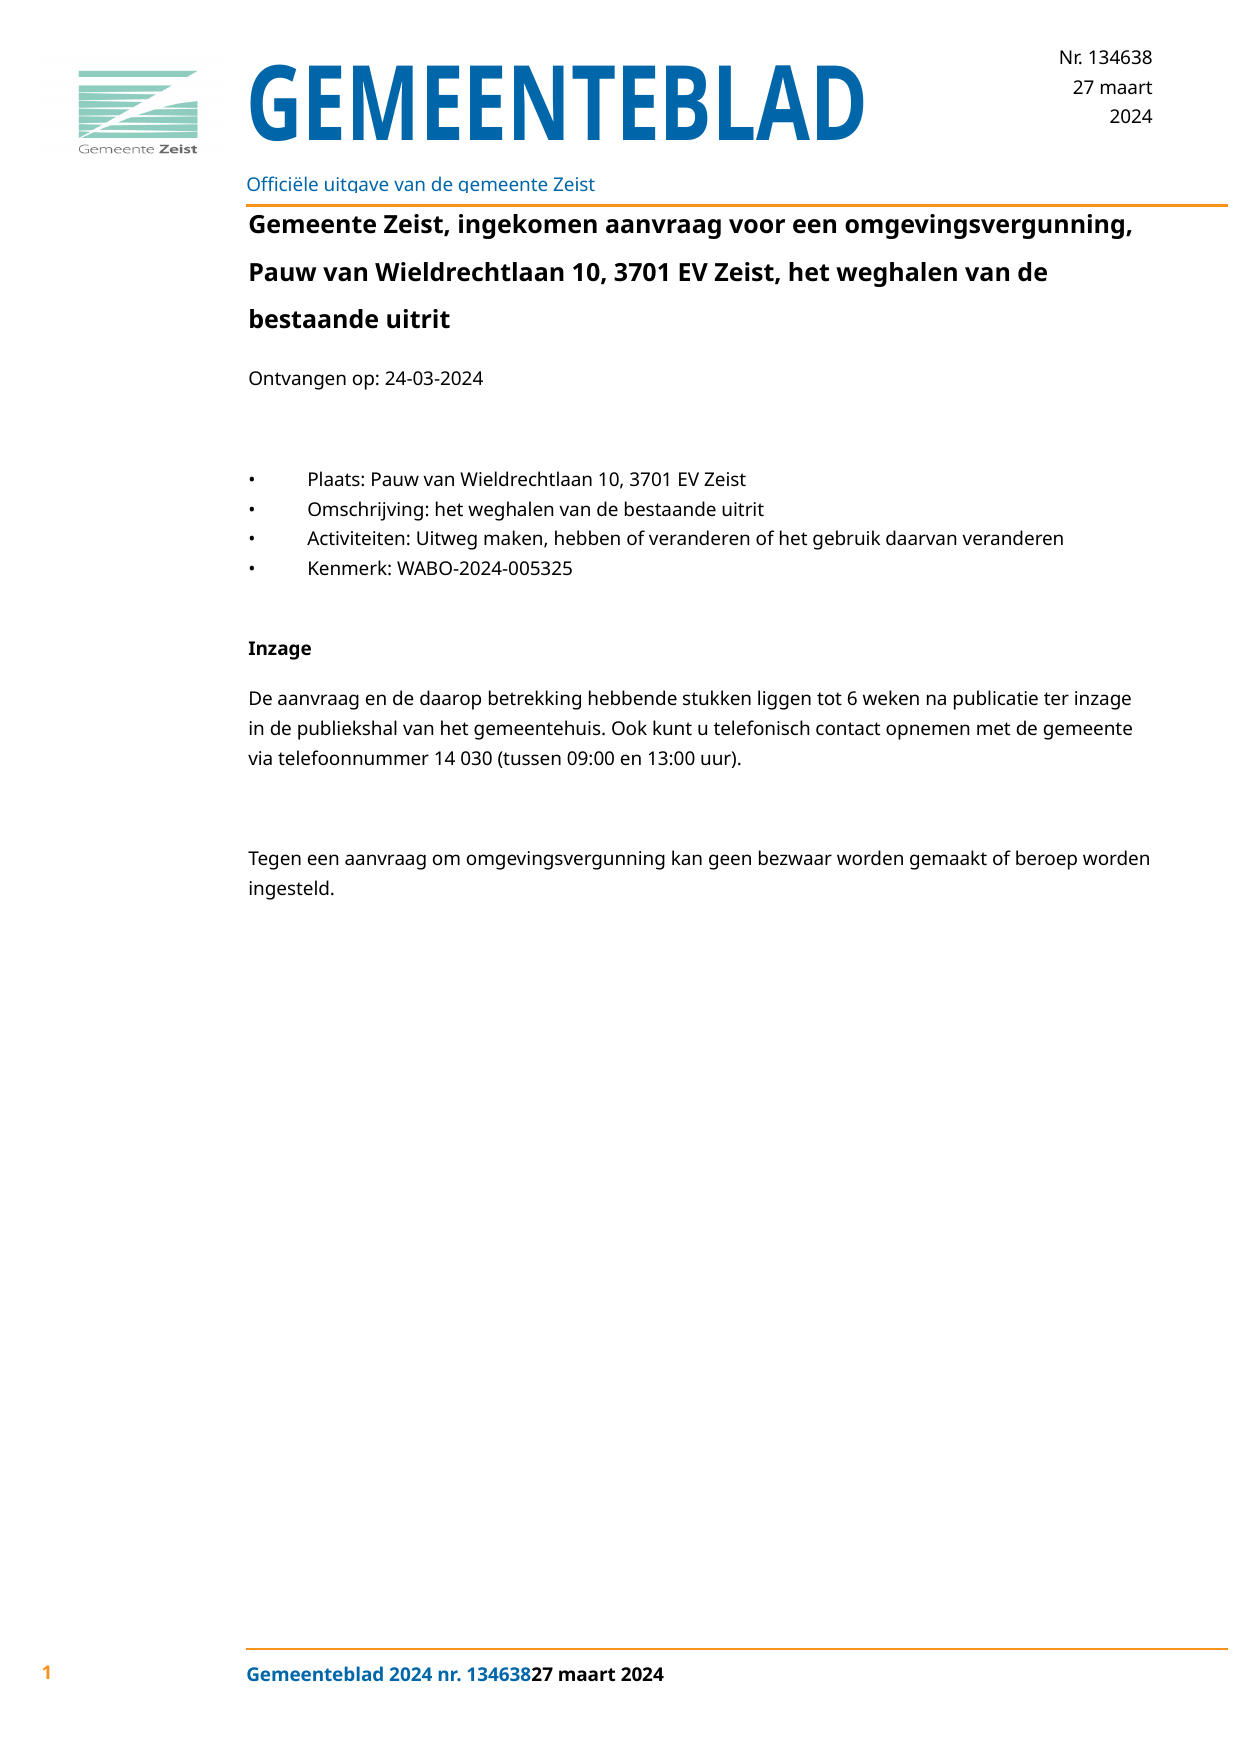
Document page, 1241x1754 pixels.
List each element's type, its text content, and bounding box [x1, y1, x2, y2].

text Tegen een aanvraag om omgevingsvergunning kan geen bezwaar worden gemaakt of beroep worden ingesteld. [248, 846, 1152, 901]
list Kenmerk: WABO-2024-005325 [248, 555, 1152, 581]
text De aanvraag en de daarop betrekking hebbende stukken liggen tot 6 weken na publicatie ter inzage in de publiekshal van het gemeentehuis. Ook kunt u telefonisch contact opnemen met de gemeente via telefoonnummer 14 030 (tussen 09:00 en 13:00 uur). [248, 686, 1152, 770]
text Inzage [248, 635, 1152, 661]
list Activiteiten: Uitweg maken, hebben of veranderen of het gebruik daarvan veranderen [248, 526, 1152, 551]
text Ontvangen op: 24-03-2024 [248, 366, 1152, 391]
list Plaats: Pauw van Wieldrechtlaan 10, 3701 EV Zeist [248, 466, 1152, 492]
picture [41, 47, 231, 172]
list Omschrijving: het weghalen van de bestaande uitrit [248, 496, 1152, 522]
text Gemeente Zeist, ingekomen aanvraag voor een omgevingsvergunning, Pauw van Wieldrechtlaan 10, 3701 EV Zeist, het weghalen van de bestaande uitrit [248, 207, 1152, 336]
